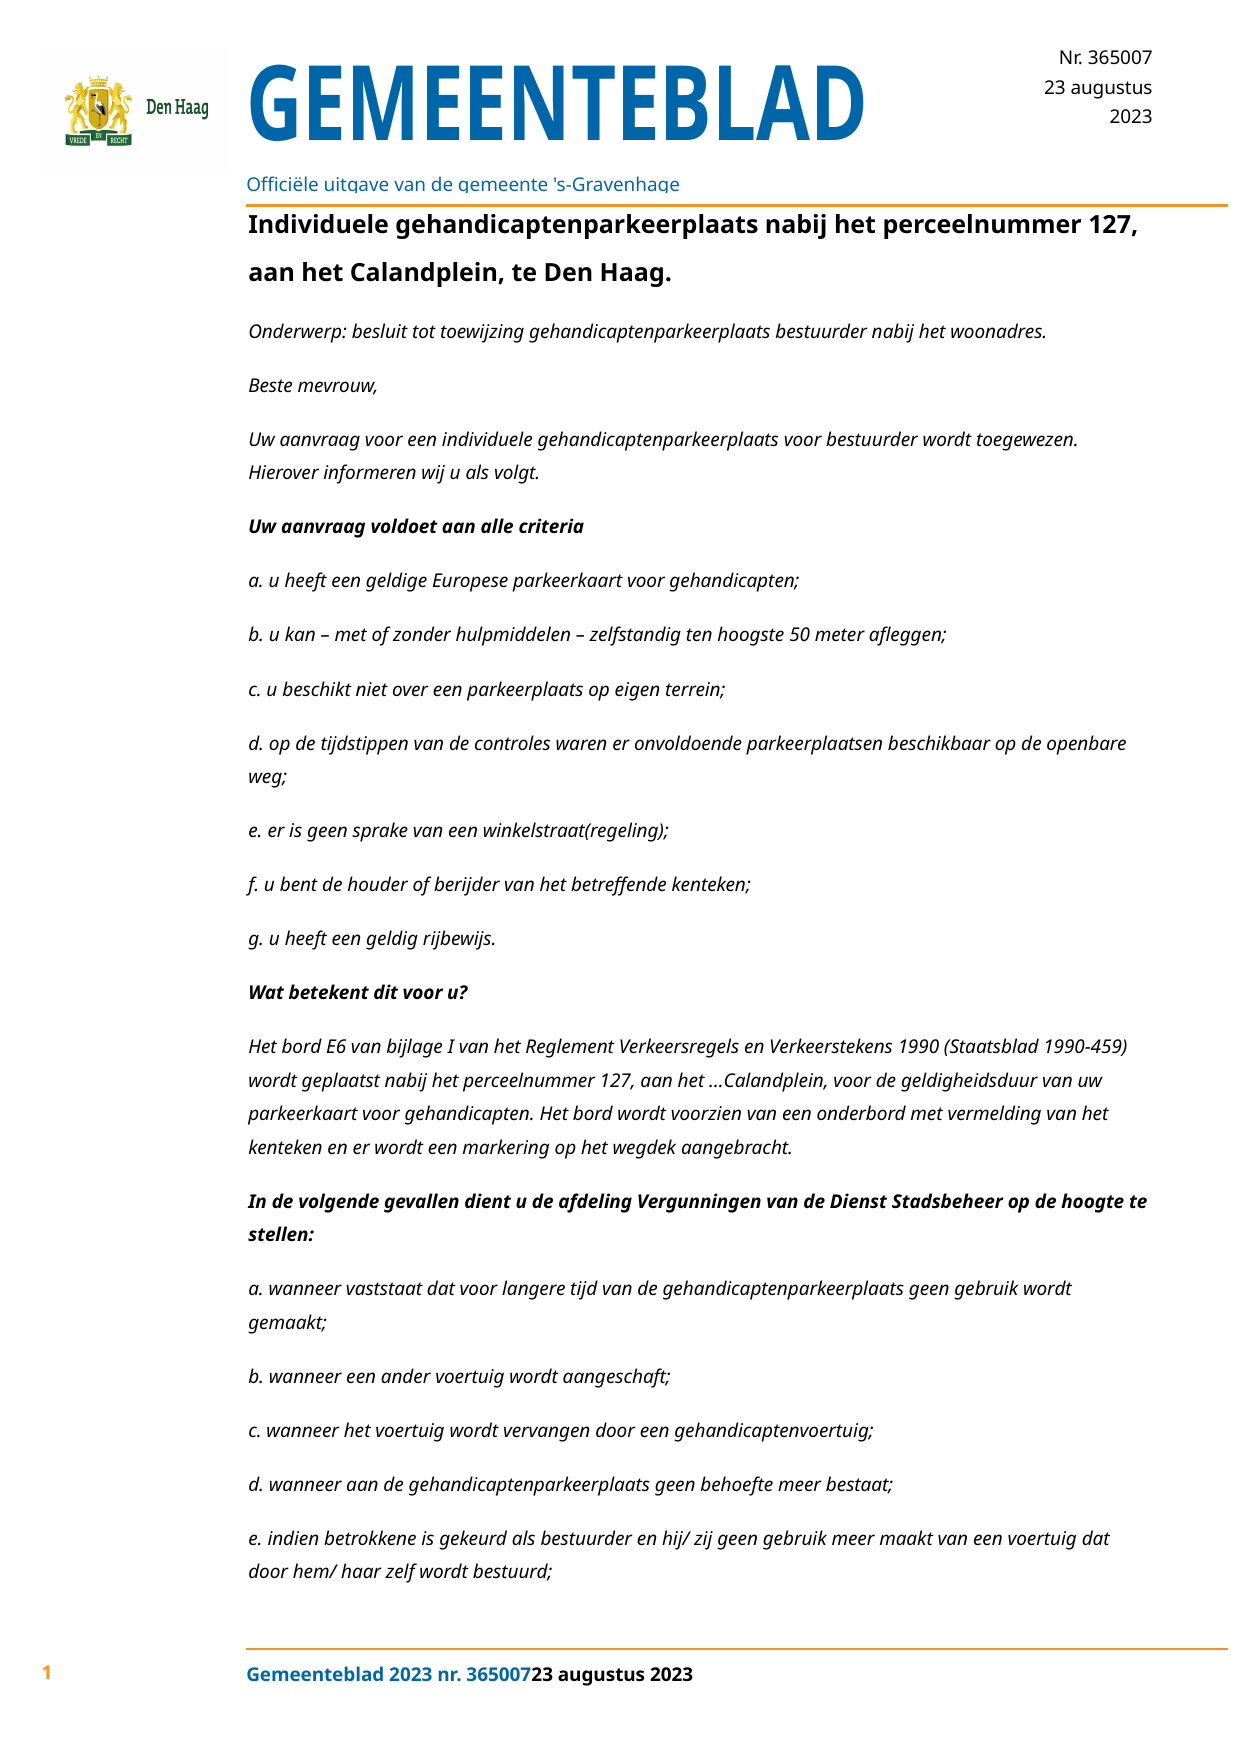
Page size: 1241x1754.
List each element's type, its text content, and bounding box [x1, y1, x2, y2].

text Beste mevrouw, [248, 372, 1152, 398]
text In de volgende gevallen dient u de afdeling Vergunningen van de Dienst Stadsbeheer op de hoogte te stellen: [248, 1188, 1152, 1247]
picture [41, 47, 231, 172]
text e. indien betrokkene is gekeurd als bestuurder en hij/ zij geen gebruik meer maakt van een voertuig dat door hem/ haar zelf wordt bestuurd; [248, 1525, 1152, 1584]
text b. wanneer een ander voertuig wordt aangeschaft; [248, 1363, 1152, 1389]
text Wat betekent dit voor u? [248, 979, 1152, 1005]
text a. wanneer vaststaat dat voor langere tijd van de gehandicaptenparkeerplaats geen gebruik wordt gemaakt; [248, 1275, 1152, 1334]
text Het bord E6 van bijlage I van het Reglement Verkeersregels en Verkeerstekens 1990 (Staatsblad 1990-459) wordt geplaatst nabij het perceelnummer 127, aan het …Calandplein, voor de geldigheidsduur van uw parkeerkaart voor gehandicapten. Het bord wordt voorzien van een onderbord met vermelding van het kenteken en er wordt een markering op het wegdek aangebracht. [248, 1033, 1152, 1159]
text d. wanneer aan de gehandicaptenparkeerplaats geen behoefte meer bestaat; [248, 1471, 1152, 1497]
text a. u heeft een geldige Europese parkeerkaart voor gehandicapten; [248, 568, 1152, 593]
text f. u bent de houder of berijder van het betreffende kenteken; [248, 871, 1152, 897]
text d. op de tijdstippen van de controles waren er onvoldoende parkeerplaatsen beschikbaar op de openbare weg; [248, 730, 1152, 789]
text Uw aanvraag voor een individuele gehandicaptenparkeerplaats voor bestuurder wordt toegewezen. Hierover informeren wij u als volgt. [248, 426, 1152, 485]
text c. u beschikt niet over een parkeerplaats op eigen terrein; [248, 676, 1152, 701]
text c. wanneer het voertuig wordt vervangen door een gehandicaptenvoertuig; [248, 1417, 1152, 1443]
text Individuele gehandicaptenparkeerplaats nabij het perceelnummer 127, aan het Calandplein, te Den Haag. [248, 207, 1152, 288]
text g. u heeft een geldig rijbewijs. [248, 925, 1152, 951]
text Onderwerp: besluit tot toewijzing gehandicaptenparkeerplaats bestuurder nabij het woonadres. [248, 318, 1152, 344]
text e. er is geen sprake van een winkelstraat(regeling); [248, 817, 1152, 843]
text Uw aanvraag voldoet aan alle criteria [248, 513, 1152, 539]
text b. u kan – met of zonder hulpmiddelen – zelfstandig ten hoogste 50 meter afleggen; [248, 622, 1152, 647]
